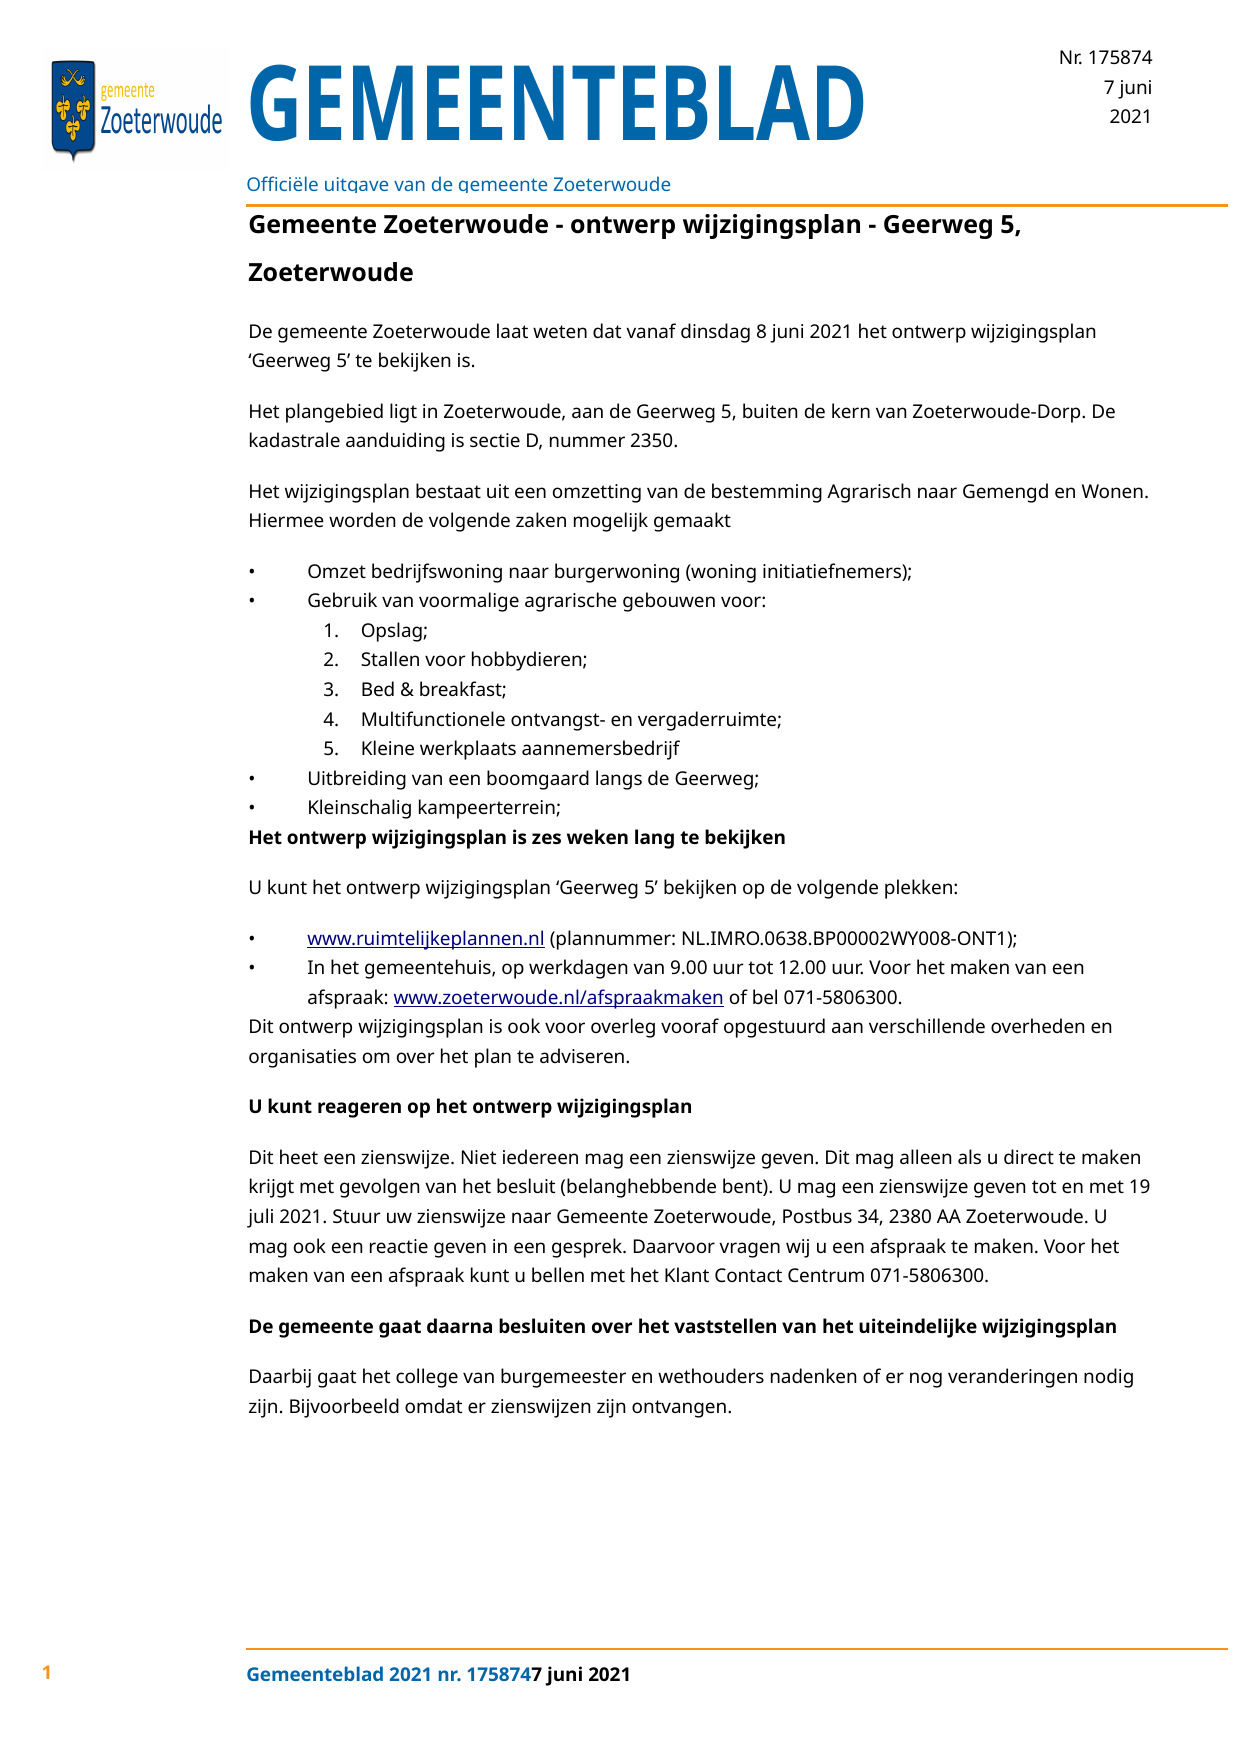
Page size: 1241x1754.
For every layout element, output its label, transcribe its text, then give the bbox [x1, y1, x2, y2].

text Het plangebied ligt in Zoeterwoude, aan de Geerweg 5, buiten de kern van Zoeterwoude-Dorp. De kadastrale aanduiding is sectie D, nummer 2350. [248, 398, 1152, 453]
picture [41, 47, 231, 172]
list Bed & breakfast; [323, 676, 1152, 702]
list Kleine werkplaats aannemersbedrijf [323, 735, 1152, 761]
list Stallen voor hobbydieren; [323, 647, 1152, 672]
text Dit ontwerp wijzigingsplan is ook voor overleg vooraf opgestuurd aan verschillende overheden en organisaties om over het plan te adviseren. [248, 1014, 1152, 1069]
text Het ontwerp wijzigingsplan is zes weken lang te bekijken [248, 824, 1152, 850]
list In het gemeentehuis, op werkdagen van 9.00 uur tot 12.00 uur. Voor het maken van een afspraak: www.zoeterwoude.nl/afspraakmaken of bel 071-5806300. [248, 954, 1152, 1010]
list www.ruimtelijkeplannen.nl (plannummer: NL.IMRO.0638.BP00002WY008-ONT1); [248, 925, 1152, 951]
text Dit heet een zienswijze. Niet iedereen mag een zienswijze geven. Dit mag alleen als u direct te maken krijgt met gevolgen van het besluit (belanghebbende bent). U mag een zienswijze geven tot en met 19 juli 2021. Stuur uw zienswijze naar Gemeente Zoeterwoude, Postbus 34, 2380 AA Zoeterwoude. U mag ook een reactie geven in een gesprek. Daarvoor vragen wij u een afspraak te maken. Voor het maken van een afspraak kunt u bellen met het Klant Contact Centrum 071-5806300. [248, 1144, 1152, 1288]
list Opslag; [323, 617, 1152, 643]
text Daarbij gaat het college van burgemeester en wethouders nadenken of er nog veranderingen nodig zijn. Bijvoorbeeld omdat er zienswijzen zijn ontvangen. [248, 1363, 1152, 1419]
text De gemeente Zoeterwoude laat weten dat vanaf dinsdag 8 juni 2021 het ontwerp wijzigingsplan ‘Geerweg 5’ te bekijken is. [248, 318, 1152, 373]
text De gemeente gaat daarna besluiten over het vaststellen van het uiteindelijke wijzigingsplan [248, 1313, 1152, 1339]
text U kunt reageren op het ontwerp wijzigingsplan [248, 1094, 1152, 1119]
list Omzet bedrijfswoning naar burgerwoning (woning initiatiefnemers); [248, 558, 1152, 584]
list Kleinschalig kampeerterrein; [248, 794, 1152, 820]
list Multifunctionele ontvangst- en vergaderruimte; [323, 706, 1152, 732]
text Gemeente Zoeterwoude - ontwerp wijzigingsplan - Geerweg 5, Zoeterwoude [248, 207, 1152, 288]
list Gebruik van voormalige agrarische gebouwen voor: [248, 587, 1152, 613]
text U kunt het ontwerp wijzigingsplan ‘Geerweg 5’ bekijken op de volgende plekken: [248, 874, 1152, 900]
text Het wijzigingsplan bestaat uit een omzetting van de bestemming Agrarisch naar Gemengd en Wonen. Hiermee worden de volgende zaken mogelijk gemaakt [248, 478, 1152, 533]
list Uitbreiding van een boomgaard langs de Geerweg; [248, 765, 1152, 791]
